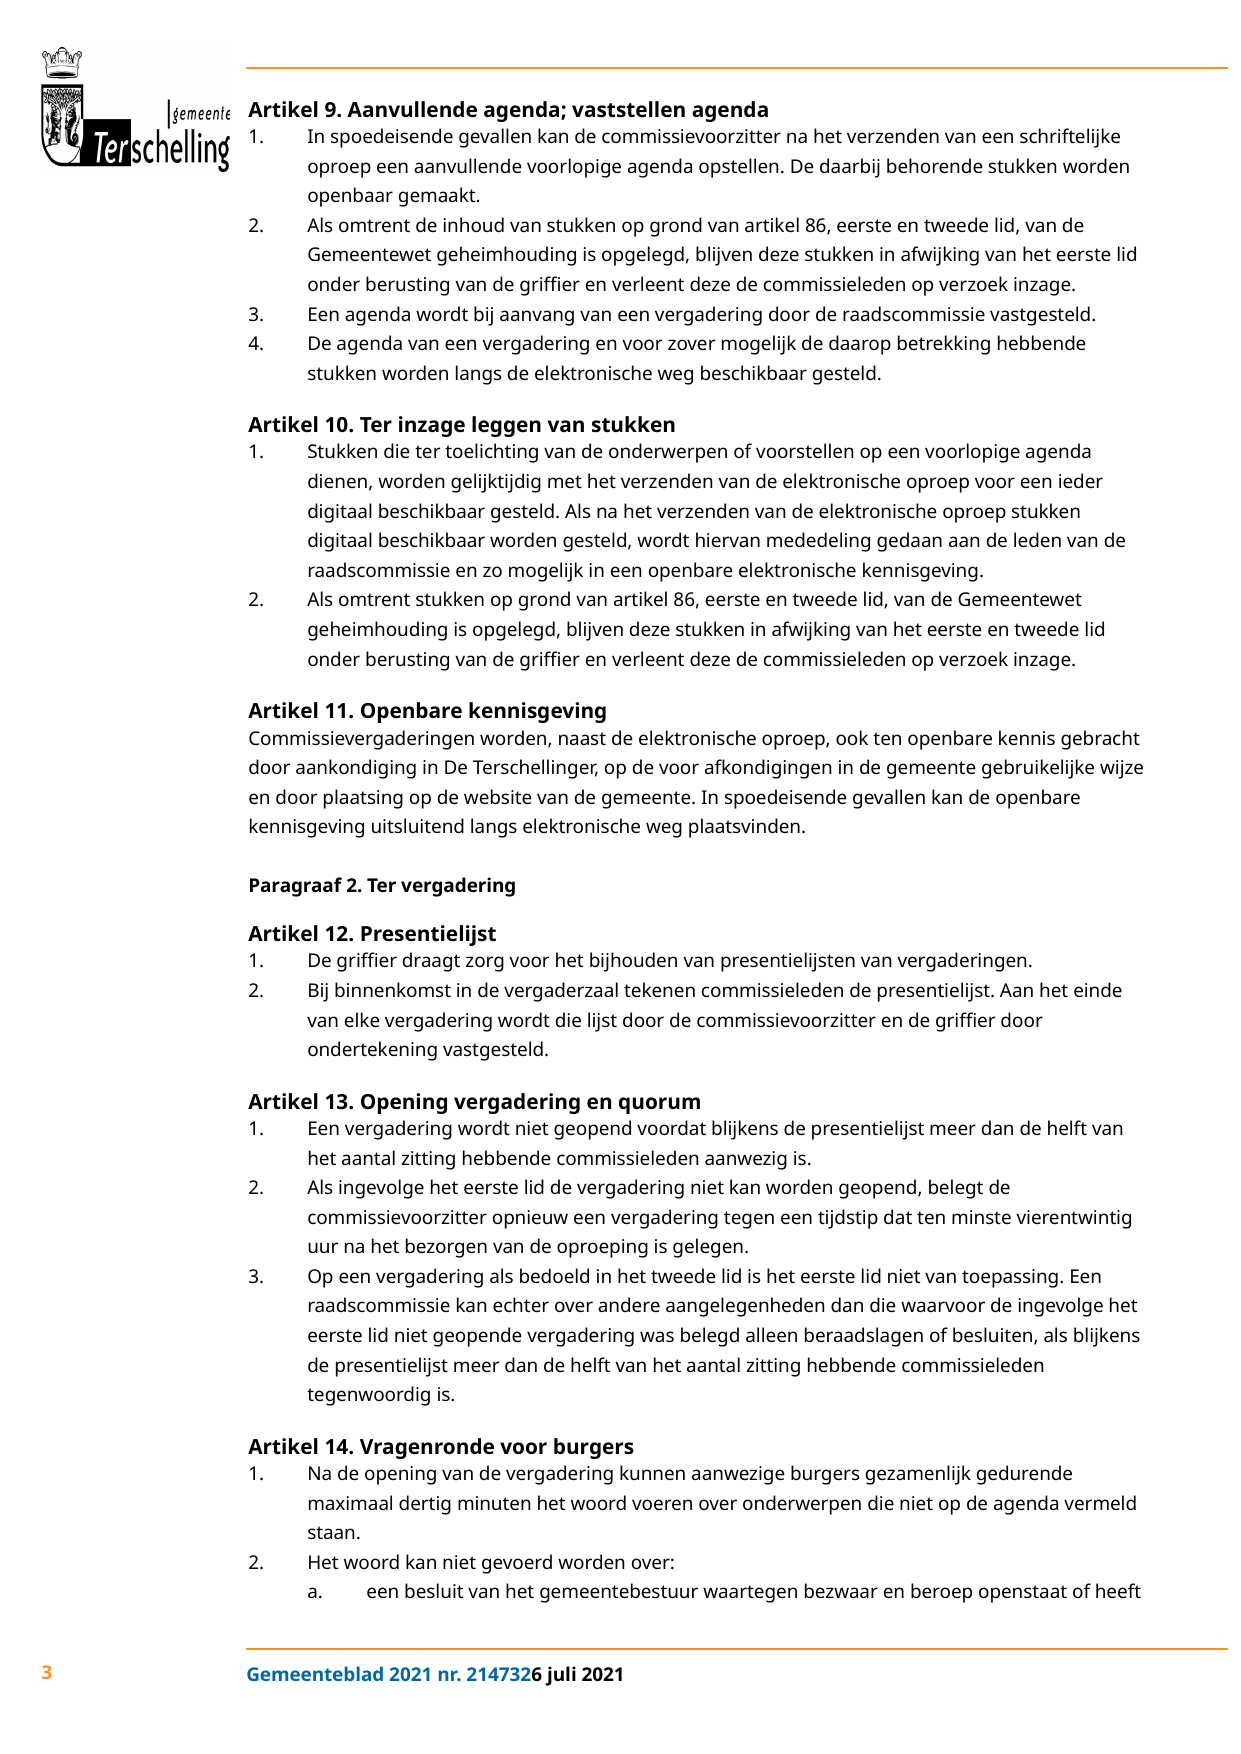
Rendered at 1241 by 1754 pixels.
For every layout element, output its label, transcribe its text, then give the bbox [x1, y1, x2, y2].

list Na de opening van de vergadering kunnen aanwezige burgers gezamenlijk gedurende maximaal dertig minuten het woord voeren over onderwerpen die niet op de agenda vermeld staan. [248, 1460, 1152, 1545]
list Een vergadering wordt niet geopend voordat blijkens de presentielijst meer dan de helft van het aantal zitting hebbende commissieleden aanwezig is. [248, 1115, 1152, 1171]
list Het woord kan niet gevoerd worden over: [248, 1549, 1152, 1575]
list Stukken die ter toelichting van de onderwerpen of voorstellen op een voorlopige agenda dienen, worden gelijktijdig met het verzenden van de elektronische oproep voor een ieder digitaal beschikbaar gesteld. Als na het verzenden van de elektronische oproep stukken digitaal beschikbaar worden gesteld, wordt hiervan mededeling gedaan aan de leden van de raadscommissie en zo mogelijk in een openbare elektronische kennisgeving. [248, 439, 1152, 583]
list Als omtrent stukken op grond van artikel 86, eerste en tweede lid, van de Gemeentewet geheimhouding is opgelegd, blijven deze stukken in afwijking van het eerste en tweede lid onder berusting van de griffier en verleent deze de commissieleden op verzoek inzage. [248, 587, 1152, 672]
list In spoedeisende gevallen kan de commissievoorzitter na het verzenden van een schriftelijke oproep een aanvullende voorlopige agenda opstellen. De daarbij behorende stukken worden openbaar gemaakt. [248, 123, 1152, 208]
list Bij binnenkomst in de vergaderzaal tekenen commissieleden de presentielijst. Aan het einde van elke vergadering wordt die lijst door de commissievoorzitter en de griffier door ondertekening vastgesteld. [248, 977, 1152, 1062]
list Als ingevolge het eerste lid de vergadering niet kan worden geopend, belegt de commissievoorzitter opnieuw een vergadering tegen een tijdstip dat ten minste vierentwintig uur na het bezorgen van de oproeping is gelegen. [248, 1174, 1152, 1259]
list Op een vergadering als bedoeld in het tweede lid is het eerste lid niet van toepassing. Een raadscommissie kan echter over andere aangelegenheden dan die waarvoor de ingevolge het eerste lid niet geopende vergadering was belegd alleen beraadslagen of besluiten, als blijkens de presentielijst meer dan de helft van het aantal zitting hebbende commissieleden tegenwoordig is. [248, 1263, 1152, 1407]
text Artikel 13. Opening vergadering en quorum [248, 1087, 1152, 1115]
text Artikel 10. Ter inzage leggen van stukken [248, 410, 1152, 439]
text Commissievergaderingen worden, naast de elektronische oproep, ook ten openbare kennis gebracht door aankondiging in De Terschellinger, op de voor afkondigingen in de gemeente gebruikelijke wijze en door plaatsing op de website van de gemeente. In spoedeisende gevallen kan de openbare kennisgeving uitsluitend langs elektronische weg plaatsvinden. [248, 725, 1152, 839]
list De griffier draagt zorg voor het bijhouden van presentielijsten van vergaderingen. [248, 948, 1152, 973]
list een besluit van het gemeentebestuur waartegen bezwaar en beroep openstaat of heeft [307, 1579, 1152, 1604]
list Een agenda wordt bij aanvang van een vergadering door de raadscommissie vastgesteld. [248, 301, 1152, 326]
picture [41, 47, 231, 172]
text Artikel 12. Presentielijst [248, 919, 1152, 948]
text Artikel 14. Vragenronde voor burgers [248, 1432, 1152, 1460]
text Artikel 11. Openbare kennisgeving [248, 696, 1152, 725]
text Artikel 9. Aanvullende agenda; vaststellen agenda [248, 95, 1152, 123]
list Als omtrent de inhoud van stukken op grond van artikel 86, eerste en tweede lid, van de Gemeentewet geheimhouding is opgelegd, blijven deze stukken in afwijking van het eerste lid onder berusting van de griffier en verleent deze de commissieleden op verzoek inzage. [248, 212, 1152, 297]
list De agenda van een vergadering en voor zover mogelijk de daarop betrekking hebbende stukken worden langs de elektronische weg beschikbaar gesteld. [248, 330, 1152, 386]
text Paragraaf 2. Ter vergadering [248, 873, 1152, 898]
